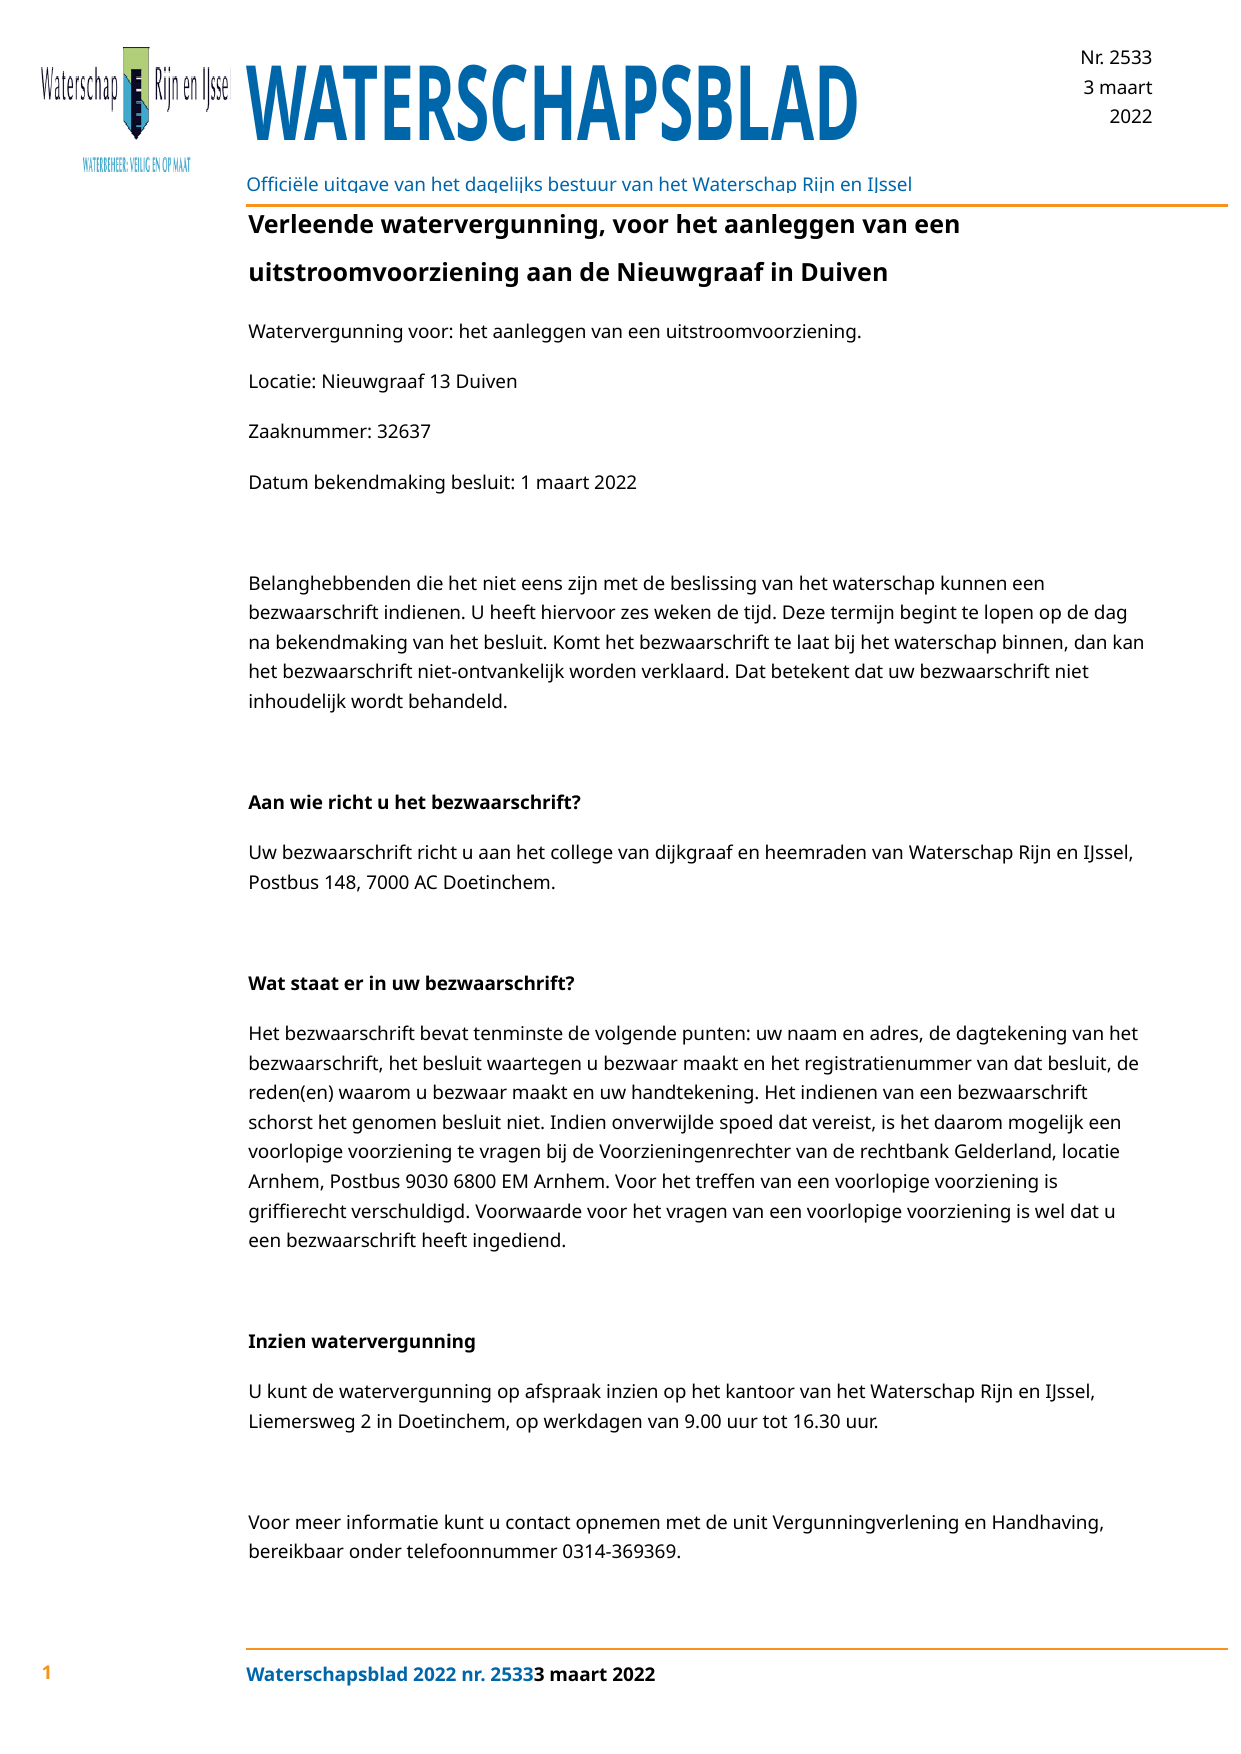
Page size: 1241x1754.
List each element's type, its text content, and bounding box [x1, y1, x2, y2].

text Belanghebbenden die het niet eens zijn met de beslissing van het waterschap kunnen een bezwaarschrift indienen. U heeft hiervoor zes weken de tijd. Deze termijn begint te lopen op de dag na bekendmaking van het besluit. Komt het bezwaarschrift te laat bij het waterschap binnen, dan kan het bezwaarschrift niet-ontvankelijk worden verklaard. Dat betekent dat uw bezwaarschrift niet inhoudelijk wordt behandeld. [248, 570, 1152, 714]
text Aan wie richt u het bezwaarschrift? [248, 789, 1152, 815]
text Wat staat er in uw bezwaarschrift? [248, 970, 1152, 996]
text Verleende watervergunning, voor het aanleggen van een uitstroomvoorziening aan de Nieuwgraaf in Duiven [248, 207, 1152, 288]
text Het bezwaarschrift bevat tenminste de volgende punten: uw naam en adres, de dagtekening van het bezwaarschrift, het besluit waartegen u bezwaar maakt en het registratienummer van dat besluit, de reden(en) waarom u bezwaar maakt en uw handtekening. Het indienen van een bezwaarschrift schorst het genomen besluit niet. Indien onverwijlde spoed dat vereist, is het daarom mogelijk een voorlopige voorziening te vragen bij de Voorzieningenrechter van de rechtbank Gelderland, locatie Arnhem, Postbus 9030 6800 EM Arnhem. Voor het treffen van een voorlopige voorziening is griffierecht verschuldigd. Voorwaarde voor het vragen van een voorlopige voorziening is wel dat u een bezwaarschrift heeft ingediend. [248, 1020, 1152, 1253]
text Locatie: Nieuwgraaf 13 Duiven [248, 368, 1152, 394]
text Watervergunning voor: het aanleggen van een uitstroomvoorziening. [248, 318, 1152, 344]
picture [41, 47, 231, 172]
text Datum bekendmaking besluit: 1 maart 2022 [248, 469, 1152, 495]
text Uw bezwaarschrift richt u aan het college van dijkgraaf en heemraden van Waterschap Rijn en IJssel, Postbus 148, 7000 AC Doetinchem. [248, 839, 1152, 895]
text Zaaknummer: 32637 [248, 419, 1152, 444]
text U kunt de watervergunning op afspraak inzien op het kantoor van het Waterschap Rijn en IJssel, Liemersweg 2 in Doetinchem, op werkdagen van 9.00 uur tot 16.30 uur. [248, 1379, 1152, 1434]
text Voor meer informatie kunt u contact opnemen met de unit Vergunningverlening en Handhaving, bereikbaar onder telefoonnummer 0314-369369. [248, 1509, 1152, 1564]
text Inzien watervergunning [248, 1328, 1152, 1354]
